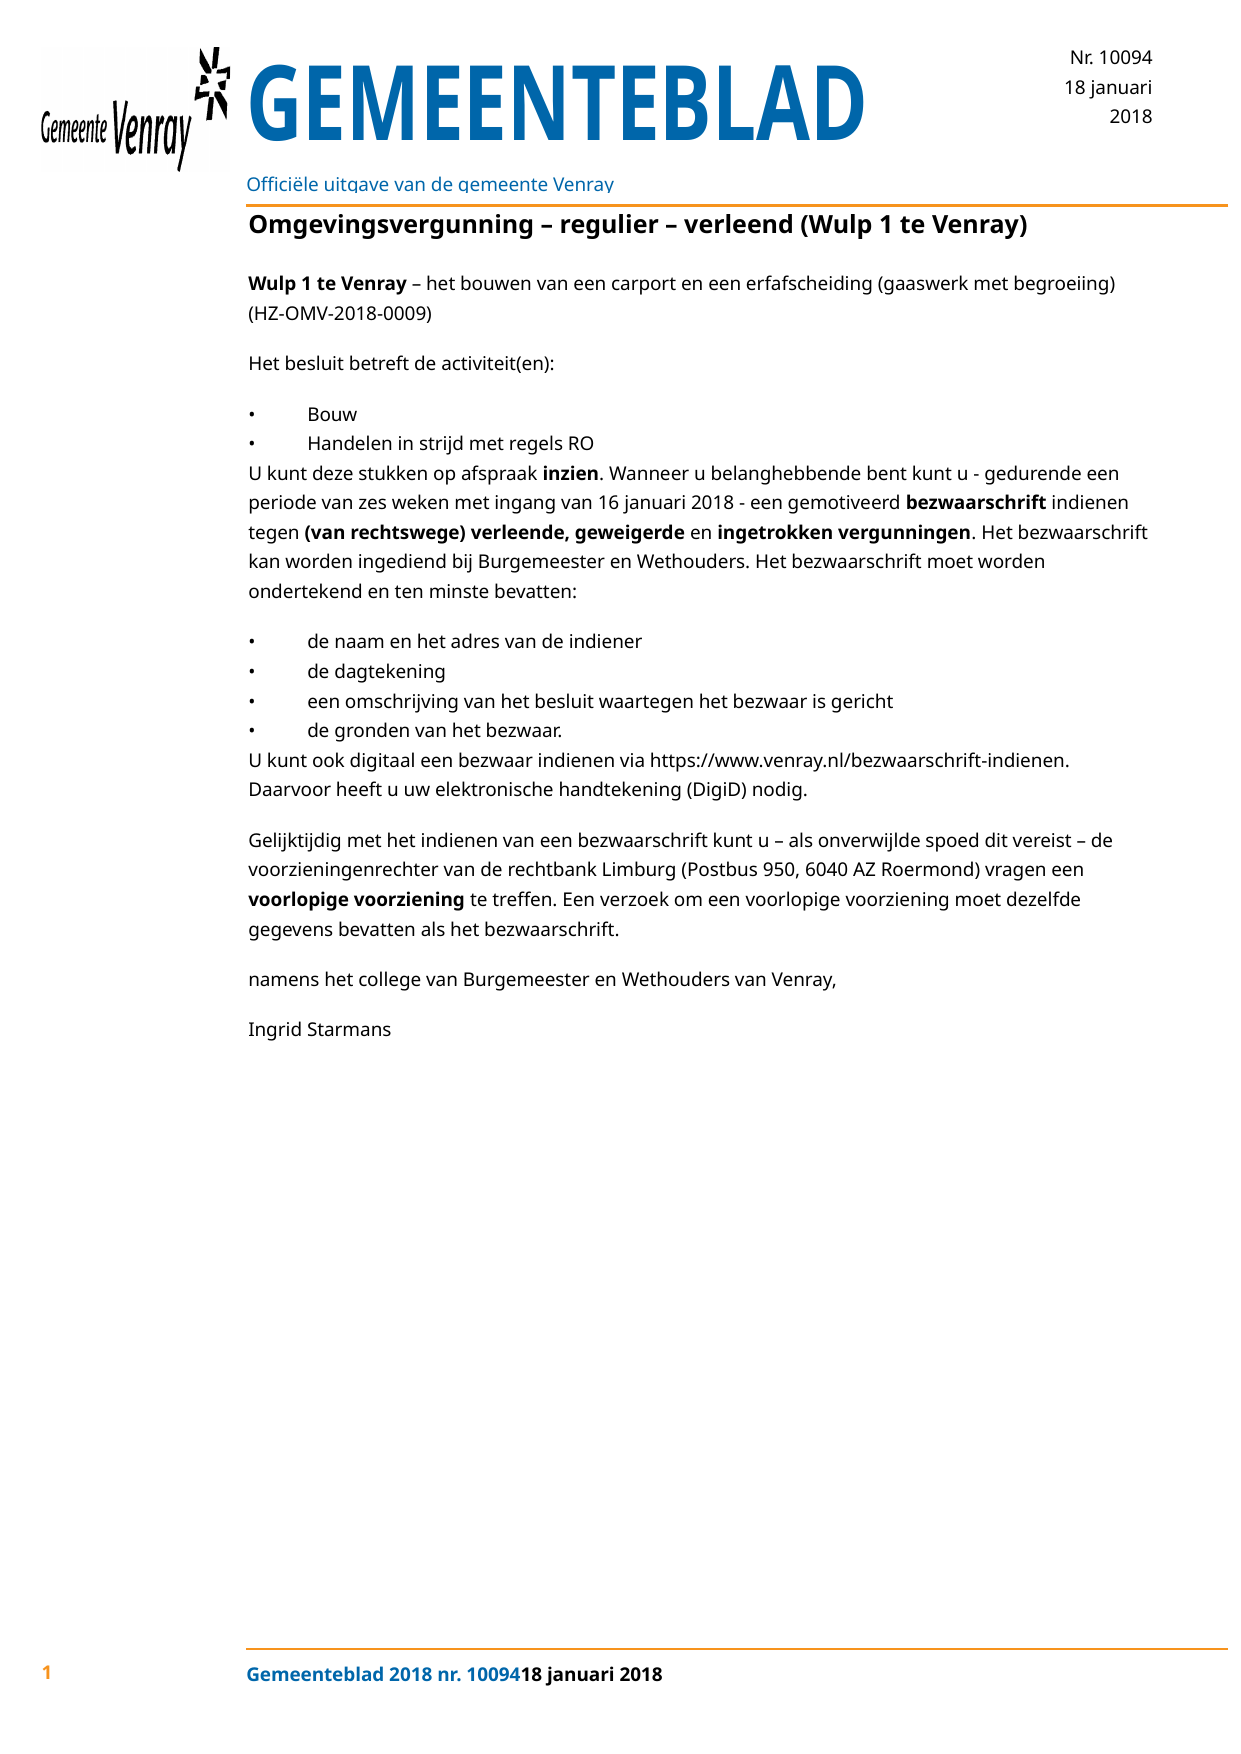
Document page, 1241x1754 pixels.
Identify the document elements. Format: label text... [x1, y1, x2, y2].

list de dagtekening [248, 658, 1152, 684]
text Gelijktijdig met het indienen van een bezwaarschrift kunt u – als onverwijlde spoed dit vereist – de voorzieningenrechter van de rechtbank Limburg (Postbus 950, 6040 AZ Roermond) vragen een voorlopige voorziening te treffen. Een verzoek om een voorlopige voorziening moet dezelfde gegevens bevatten als het bezwaarschrift. [248, 827, 1152, 941]
text Omgevingsvergunning – regulier – verleend (Wulp 1 te Venray) [248, 207, 1152, 241]
picture [41, 47, 231, 172]
text namens het college van Burgemeester en Wethouders van Venray, [248, 966, 1152, 992]
list de naam en het adres van de indiener [248, 629, 1152, 654]
text U kunt ook digitaal een bezwaar indienen via https://www.venray.nl/bezwaarschrift-indienen. Daarvoor heeft u uw elektronische handtekening (DigiD) nodig. [248, 747, 1152, 802]
text Wulp 1 te Venray – het bouwen van een carport en een erfafscheiding (gaaswerk met begroeiing) (HZ-OMV-2018-0009) [248, 270, 1152, 326]
text U kunt deze stukken op afspraak inzien. Wanneer u belanghebbende bent kunt u - gedurende een periode van zes weken met ingang van 16 januari 2018 - een gemotiveerd bezwaarschrift indienen tegen (van rechtswege) verleende, geweigerde en ingetrokken vergunningen. Het bezwaarschrift kan worden ingediend bij Burgemeester en Wethouders. Het bezwaarschrift moet worden ondertekend en ten minste bevatten: [248, 460, 1152, 604]
list de gronden van het bezwaar. [248, 717, 1152, 743]
list een omschrijving van het besluit waartegen het bezwaar is gericht [248, 688, 1152, 713]
list Handelen in strijd met regels RO [248, 430, 1152, 456]
text Ingrid Starmans [248, 1017, 1152, 1042]
text Het besluit betreft de activiteit(en): [248, 350, 1152, 376]
list Bouw [248, 401, 1152, 426]
